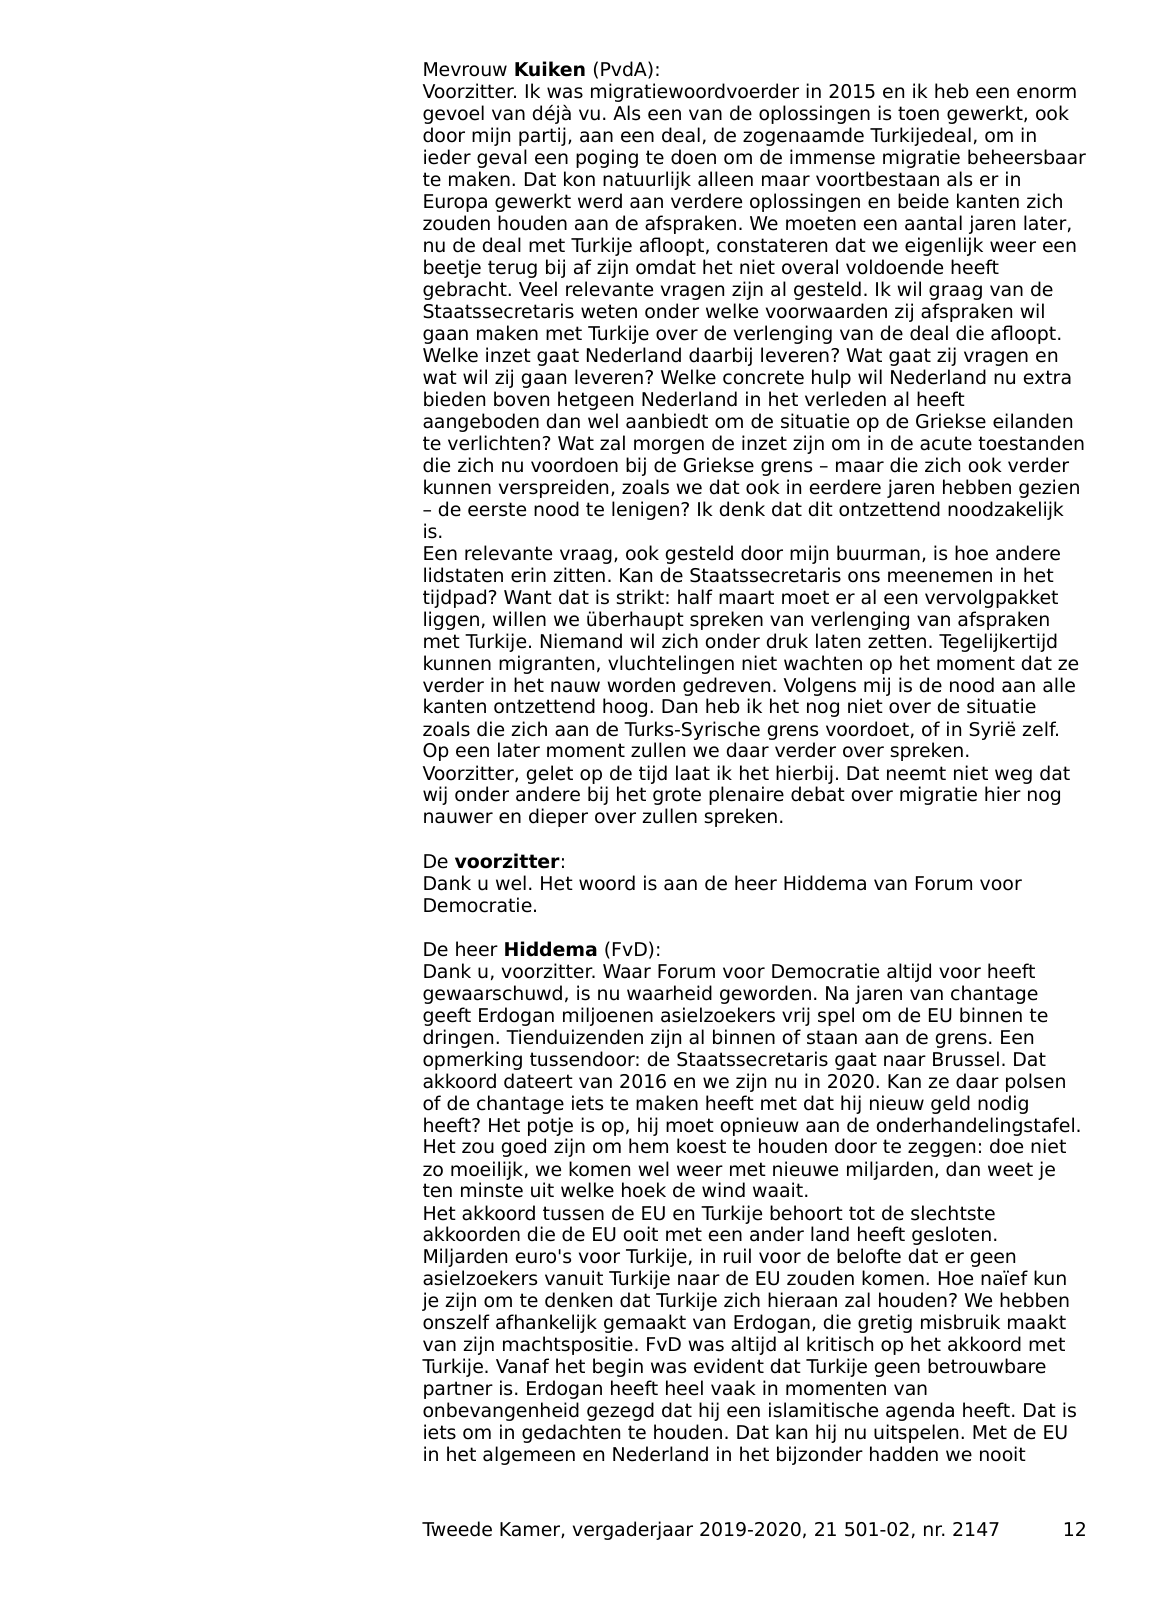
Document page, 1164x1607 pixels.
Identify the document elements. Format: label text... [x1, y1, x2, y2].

text Het akkoord tussen de EU en Turkije behoort tot de slechtste akkoorden die de EU ooit met een ander land heeft gesloten. Miljarden euro's voor Turkije, in ruil voor de belofte dat er geen asielzoekers vanuit Turkije naar de EU zouden komen. Hoe naïef kun je zijn om te denken dat Turkije zich hieraan zal houden? We hebben onszelf afhankelijk gemaakt van Erdogan, die gretig misbruik maakt van zijn machtspositie. FvD was altijd al kritisch op het akkoord met Turkije. Vanaf het begin was evident dat Turkije geen betrouwbare partner is. Erdogan heeft heel vaak in momenten van onbevangenheid gezegd dat hij een islamitische agenda heeft. Dat is iets om in gedachten te houden. Dat kan hij nu uitspelen. Met de EU in het algemeen en Nederland in het bijzonder hadden we nooit [422, 1202, 1087, 1466]
text Voorzitter. Ik was migratiewoordvoerder in 2015 en ik heb een enorm gevoel van déjà vu. Als een van de oplossingen is toen gewerkt, ook door mijn partij, aan een deal, de zogenaamde Turkijedeal, om in ieder geval een poging te doen om de immense migratie beheersbaar te maken. Dat kon natuurlijk alleen maar voortbestaan als er in Europa gewerkt werd aan verdere oplossingen en beide kanten zich zouden houden aan de afspraken. We moeten een aantal jaren later, nu de deal met Turkije afloopt, constateren dat we eigenlijk weer een beetje terug bij af zijn omdat het niet overal voldoende heeft gebracht. Veel relevante vragen zijn al gesteld. Ik wil graag van de Staatssecretaris weten onder welke voorwaarden zij afspraken wil gaan maken met Turkije over de verlenging van de deal die afloopt. Welke inzet gaat Nederland daarbij leveren? Wat gaat zij vragen en wat wil zij gaan leveren? Welke concrete hulp wil Nederland nu extra bieden boven hetgeen Nederland in het verleden al heeft aangeboden dan wel aanbiedt om de situatie op de Griekse eilanden te verlichten? Wat zal morgen de inzet zijn om in de acute toestanden die zich nu voordoen bij de Griekse grens – maar die zich ook verder kunnen verspreiden, zoals we dat ook in eerdere jaren hebben gezien – de eerste nood te lenigen? Ik denk dat dit ontzettend noodzakelijk is. [422, 81, 1087, 543]
text Een relevante vraag, ook gesteld door mijn buurman, is hoe andere lidstaten erin zitten. Kan de Staatssecretaris ons meenemen in het tijdpad? Want dat is strikt: half maart moet er al een vervolgpakket liggen, willen we überhaupt spreken van verlenging van afspraken met Turkije. Niemand wil zich onder druk laten zetten. Tegelijkertijd kunnen migranten, vluchtelingen niet wachten op het moment dat ze verder in het nauw worden gedreven. Volgens mij is de nood aan alle kanten ontzettend hoog. Dan heb ik het nog niet over de situatie zoals die zich aan de Turks-Syrische grens voordoet, of in Syrië zelf. Op een later moment zullen we daar verder over spreken. [422, 543, 1087, 762]
text De heer Hiddema (FvD): [422, 939, 1087, 961]
text Dank u, voorzitter. Waar Forum voor Democratie altijd voor heeft gewaarschuwd, is nu waarheid geworden. Na jaren van chantage geeft Erdogan miljoenen asielzoekers vrij spel om de EU binnen te dringen. Tienduizenden zijn al binnen of staan aan de grens. Een opmerking tussendoor: de Staatssecretaris gaat naar Brussel. Dat akkoord dateert van 2016 en we zijn nu in 2020. Kan ze daar polsen of de chantage iets te maken heeft met dat hij nieuw geld nodig heeft? Het potje is op, hij moet opnieuw aan de onderhandelingstafel. Het zou goed zijn om hem koest te houden door te zeggen: doe niet zo moeilijk, we komen wel weer met nieuwe miljarden, dan weet je ten minste uit welke hoek de wind waait. [422, 961, 1087, 1202]
text De voorzitter: [422, 851, 1087, 872]
text Voorzitter, gelet op de tijd laat ik het hierbij. Dat neemt niet weg dat wij onder andere bij het grote plenaire debat over migratie hier nog nauwer en dieper over zullen spreken. [422, 762, 1087, 828]
text Mevrouw Kuiken (PvdA): [422, 59, 1087, 81]
text Dank u wel. Het woord is aan de heer Hiddema van Forum voor Democratie. [422, 872, 1087, 916]
